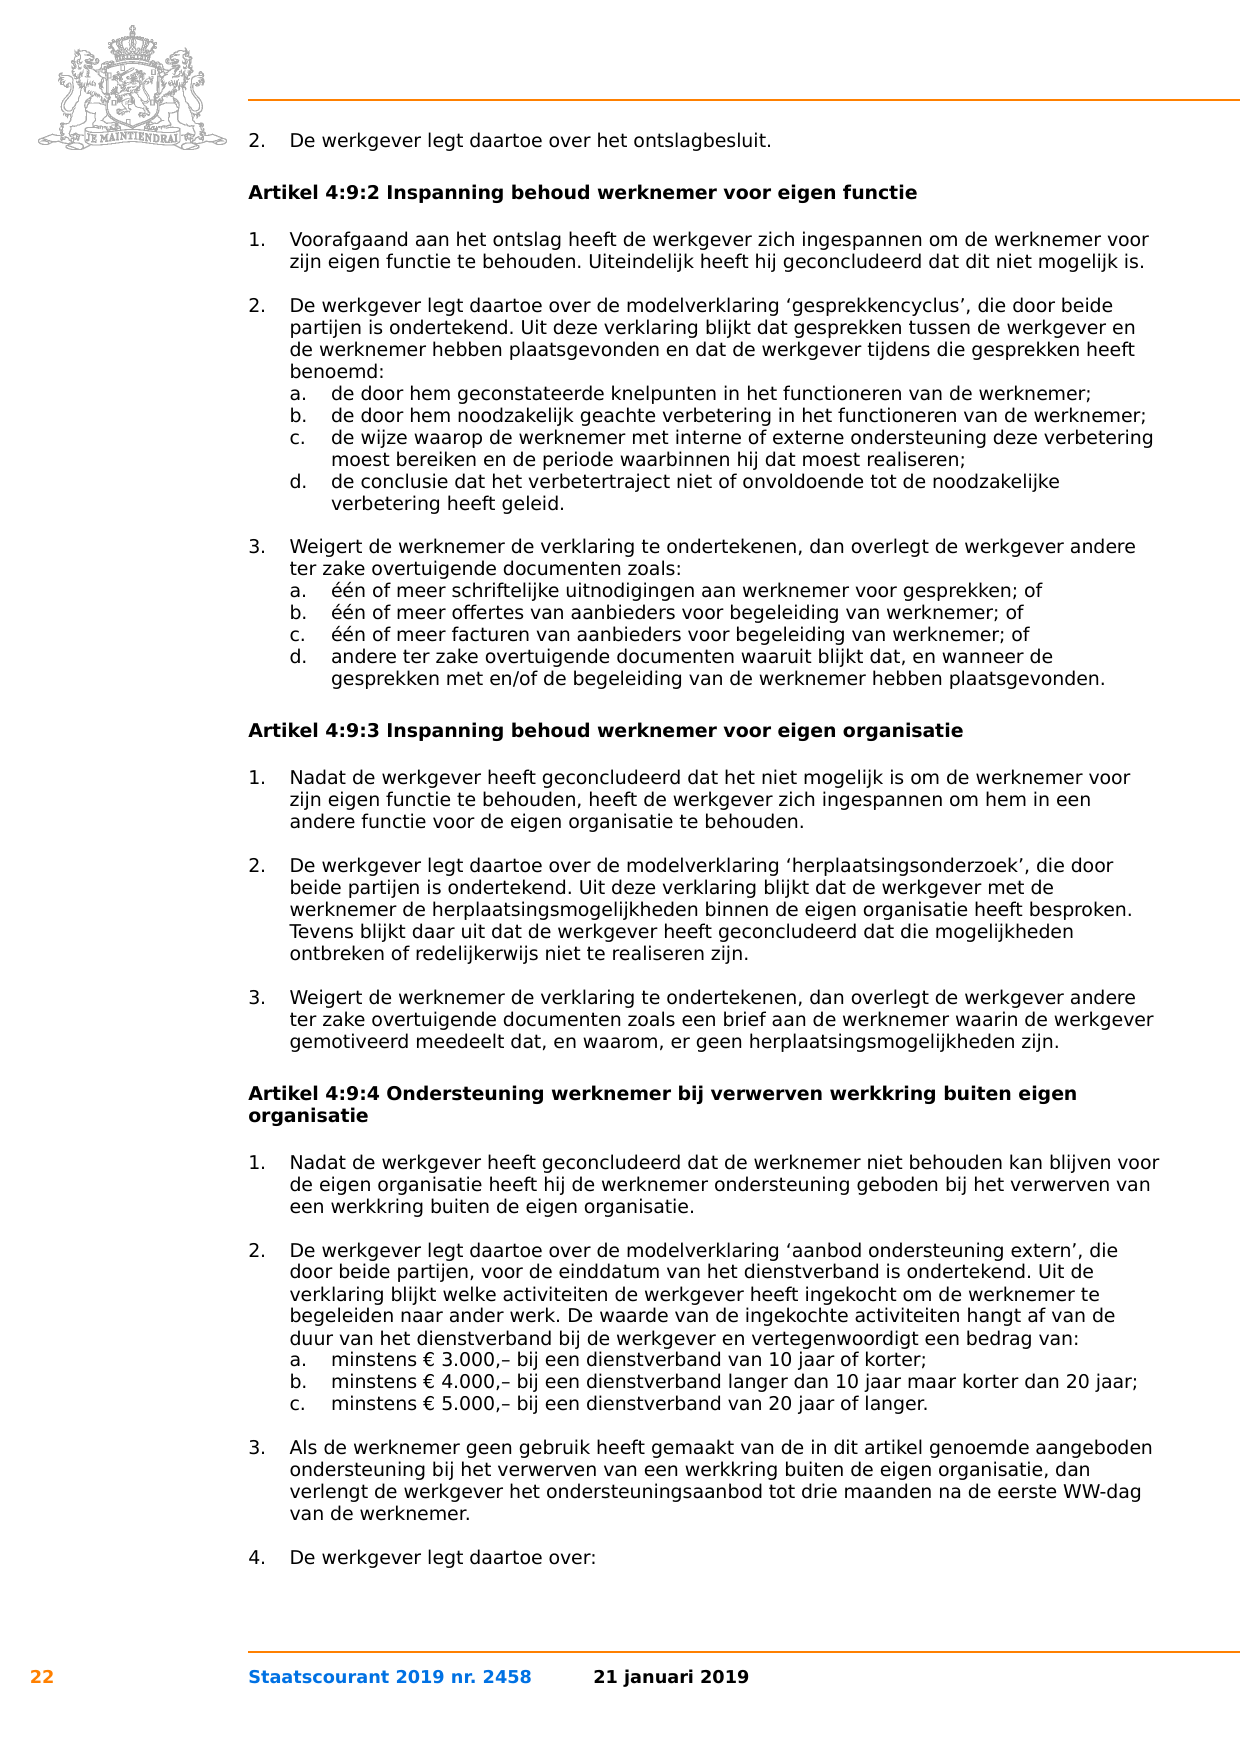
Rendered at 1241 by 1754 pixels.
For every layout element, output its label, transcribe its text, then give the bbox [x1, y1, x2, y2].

text 2. De werkgever legt daartoe over de modelverklaring ‘aanbod ondersteuning extern’, die door beide partijen, voor de einddatum van het dienstverband is ondertekend. Uit de verklaring blijkt welke activiteiten de werkgever heeft ingekocht om de werknemer te begeleiden naar ander werk. De waarde van de ingekochte activiteiten hangt af van de duur van het dienstverband bij de werkgever en vertegenwoordigt een bedrag van: [248, 1239, 1163, 1349]
subtitle Artikel 4:9:4 Ondersteuning werknemer bij verwerven werkkring buiten eigen organisatie [248, 1083, 1163, 1127]
text 1. Nadat de werkgever heeft geconcludeerd dat de werknemer niet behouden kan blijven voor de eigen organisatie heeft hij de werknemer ondersteuning geboden bij het verwerven van een werkkring buiten de eigen organisatie. [248, 1152, 1163, 1218]
text 3. Weigert de werknemer de verklaring te ondertekenen, dan overlegt de werkgever andere ter zake overtuigende documenten zoals een brief aan de werknemer waarin de werkgever gemotiveerd meedeelt dat, en waarom, er geen herplaatsingsmogelijkheden zijn. [248, 987, 1163, 1053]
text 3. Als de werknemer geen gebruik heeft gemaakt van de in dit artikel genoemde aangeboden ondersteuning bij het verwerven van een werkkring buiten de eigen organisatie, dan verlengt de werkgever het ondersteuningsaanbod tot drie maanden na de eerste WW-dag van de werknemer. [248, 1437, 1163, 1525]
picture [38, 25, 227, 150]
subtitle Artikel 4:9:3 Inspanning behoud werknemer voor eigen organisatie [248, 720, 1163, 742]
text 1. Voorafgaand aan het ontslag heeft de werkgever zich ingespannen om de werknemer voor zijn eigen functie te behouden. Uiteindelijk heeft hij geconcludeerd dat dit niet mogelijk is. [248, 229, 1163, 273]
text 4. De werkgever legt daartoe over: [248, 1547, 1163, 1569]
text 2. De werkgever legt daartoe over de modelverklaring ‘gesprekkencyclus’, die door beide partijen is ondertekend. Uit deze verklaring blijkt dat gesprekken tussen de werkgever en de werknemer hebben plaatsgevonden en dat de werkgever tijdens die gesprekken heeft benoemd: [248, 295, 1163, 383]
text a. één of meer schriftelijke uitnodigingen aan werknemer voor gesprekken; of [289, 580, 1163, 602]
text b. minstens € 4.000,– bij een dienstverband langer dan 10 jaar maar korter dan 20 jaar; [289, 1371, 1163, 1393]
text b. de door hem noodzakelijk geachte verbetering in het functioneren van de werknemer; [289, 404, 1163, 427]
text c. één of meer facturen van aanbieders voor begeleiding van werknemer; of [289, 624, 1163, 646]
subtitle Artikel 4:9:2 Inspanning behoud werknemer voor eigen functie [248, 182, 1163, 204]
text d. andere ter zake overtuigende documenten waaruit blijkt dat, en wanneer de gesprekken met en/of de begeleiding van de werknemer hebben plaatsgevonden. [289, 646, 1163, 690]
text b. één of meer offertes van aanbieders voor begeleiding van werknemer; of [289, 602, 1163, 624]
text c. de wijze waarop de werknemer met interne of externe ondersteuning deze verbetering moest bereiken en de periode waarbinnen hij dat moest realiseren; [289, 427, 1163, 471]
text 1. Nadat de werkgever heeft geconcludeerd dat het niet mogelijk is om de werknemer voor zijn eigen functie te behouden, heeft de werkgever zich ingespannen om hem in een andere functie voor de eigen organisatie te behouden. [248, 767, 1163, 833]
text 2. De werkgever legt daartoe over de modelverklaring ‘herplaatsingsonderzoek’, die door beide partijen is ondertekend. Uit deze verklaring blijkt dat de werkgever met de werknemer de herplaatsingsmogelijkheden binnen de eigen organisatie heeft besproken. Tevens blijkt daar uit dat de werkgever heeft geconcludeerd dat die mogelijkheden ontbreken of redelijkerwijs niet te realiseren zijn. [248, 855, 1163, 965]
text 2. De werkgever legt daartoe over het ontslagbesluit. [248, 130, 1163, 152]
text 3. Weigert de werknemer de verklaring te ondertekenen, dan overlegt de werkgever andere ter zake overtuigende documenten zoals: [248, 536, 1163, 580]
text d. de conclusie dat het verbetertraject niet of onvoldoende tot de noodzakelijke verbetering heeft geleid. [289, 471, 1163, 514]
text c. minstens € 5.000,– bij een dienstverband van 20 jaar of langer. [289, 1393, 1163, 1415]
text a. minstens € 3.000,– bij een dienstverband van 10 jaar of korter; [289, 1349, 1163, 1371]
text a. de door hem geconstateerde knelpunten in het functioneren van de werknemer; [289, 383, 1163, 404]
